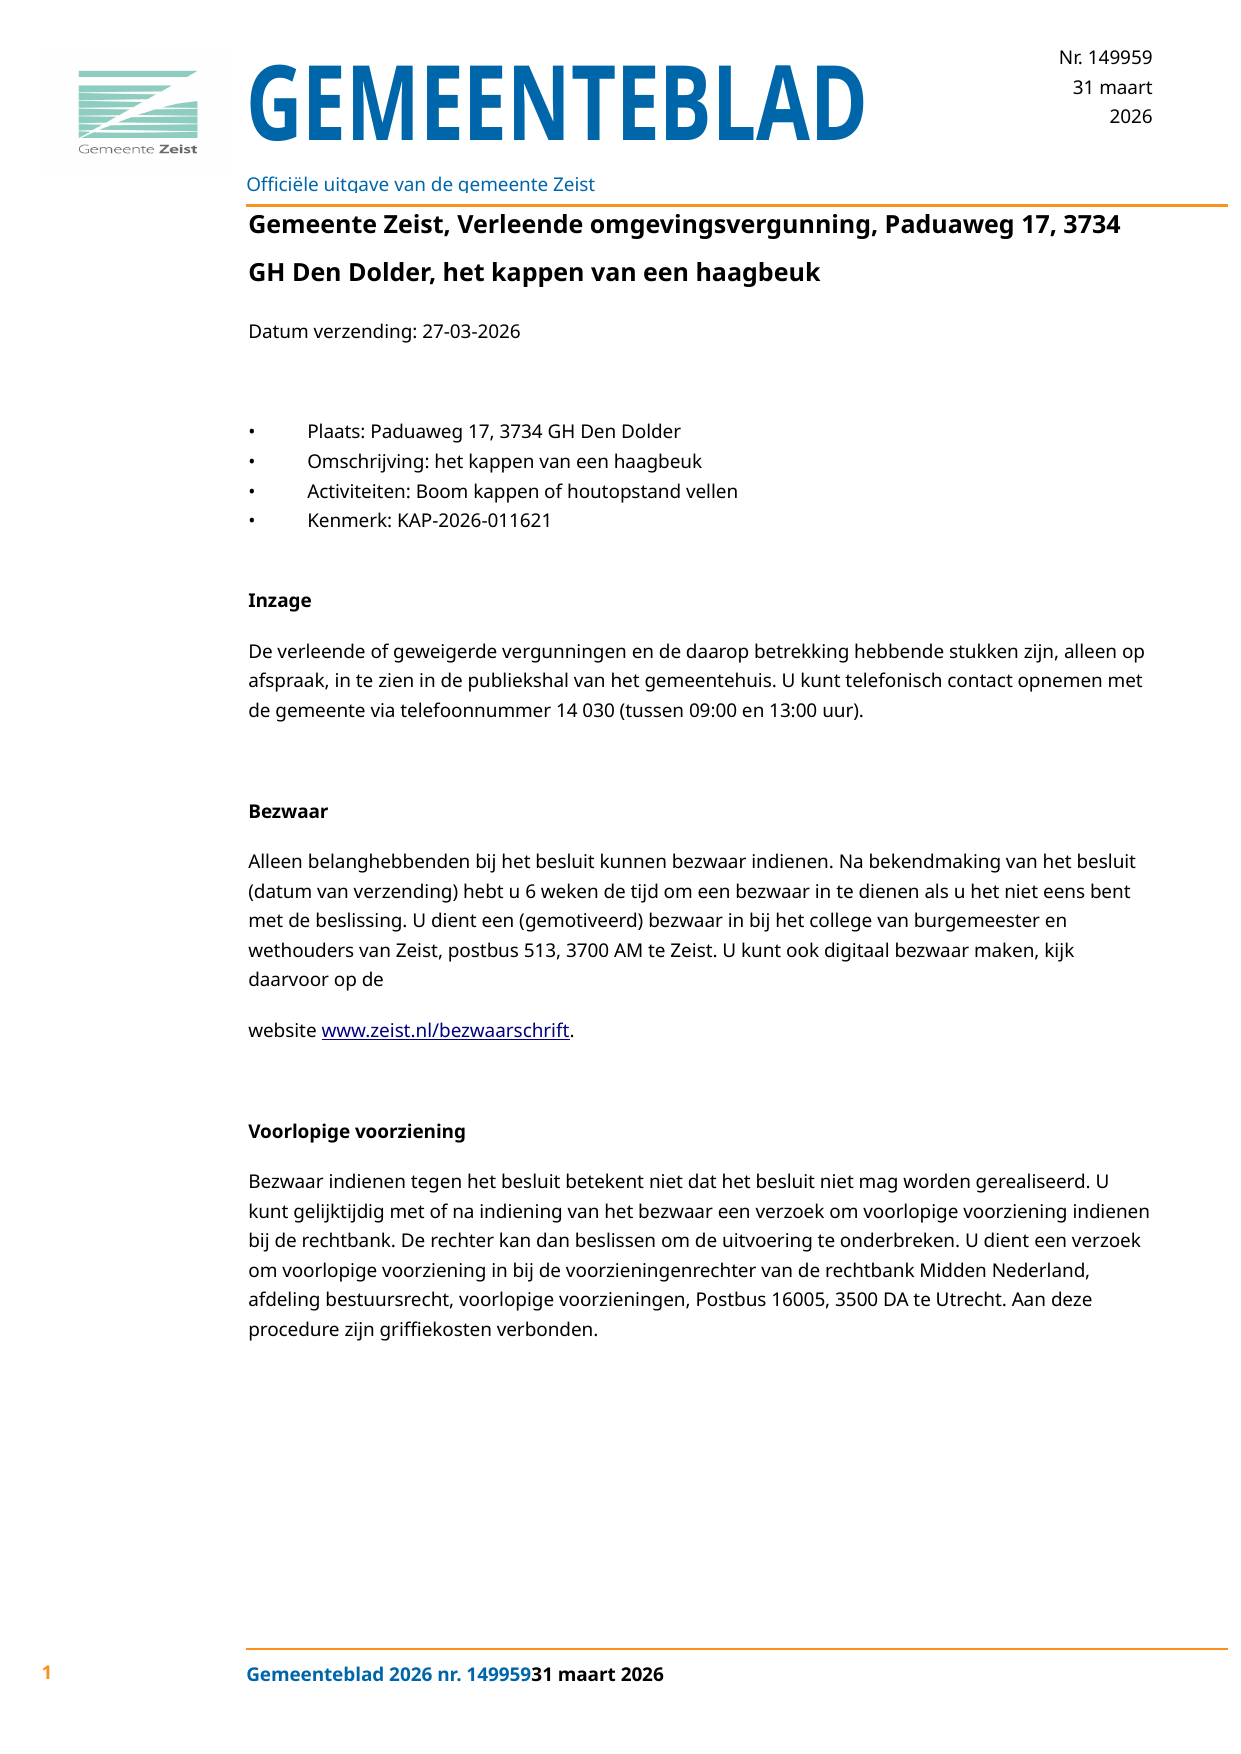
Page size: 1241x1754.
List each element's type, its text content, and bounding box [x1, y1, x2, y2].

text Bezwaar indienen tegen het besluit betekent niet dat het besluit niet mag worden gerealiseerd. U kunt gelijktijdig met of na indiening van het bezwaar een verzoek om voorlopige voorziening indienen bij de rechtbank. De rechter kan dan beslissen om de uitvoering te onderbreken. U dient een verzoek om voorlopige voorziening in bij de voorzieningenrechter van de rechtbank Midden Nederland, afdeling bestuursrecht, voorlopige voorzieningen, Postbus 16005, 3500 DA te Utrecht. Aan deze procedure zijn griffiekosten verbonden. [248, 1168, 1152, 1342]
text Alleen belanghebbenden bij het besluit kunnen bezwaar indienen. Na bekendmaking van het besluit (datum van verzending) hebt u 6 weken de tijd om een bezwaar in te dienen als u het niet eens bent met de beslissing. U dient een (gemotiveerd) bezwaar in bij het college van burgemeester en wethouders van Zeist, postbus 513, 3700 AM te Zeist. U kunt ook digitaal bezwaar maken, kijk daarvoor op de [248, 848, 1152, 992]
text Datum verzending: 27-03-2026 [248, 318, 1152, 344]
list Plaats: Paduaweg 17, 3734 GH Den Dolder [248, 419, 1152, 444]
list Omschrijving: het kappen van een haagbeuk [248, 448, 1152, 474]
text De verleende of geweigerde vergunningen en de daarop betrekking hebbende stukken zijn, alleen op afspraak, in te zien in de publiekshal van het gemeentehuis. U kunt telefonisch contact opnemen met de gemeente via telefoonnummer 14 030 (tussen 09:00 en 13:00 uur). [248, 638, 1152, 723]
text website www.zeist.nl/bezwaarschrift. [248, 1017, 1152, 1043]
list Activiteiten: Boom kappen of houtopstand vellen [248, 478, 1152, 504]
list Kenmerk: KAP-2026-011621 [248, 507, 1152, 533]
text Bezwaar [248, 798, 1152, 824]
picture [41, 47, 231, 172]
text Voorlopige voorziening [248, 1118, 1152, 1144]
text Inzage [248, 587, 1152, 613]
text Gemeente Zeist, Verleende omgevingsvergunning, Paduaweg 17, 3734 GH Den Dolder, het kappen van een haagbeuk [248, 207, 1152, 288]
